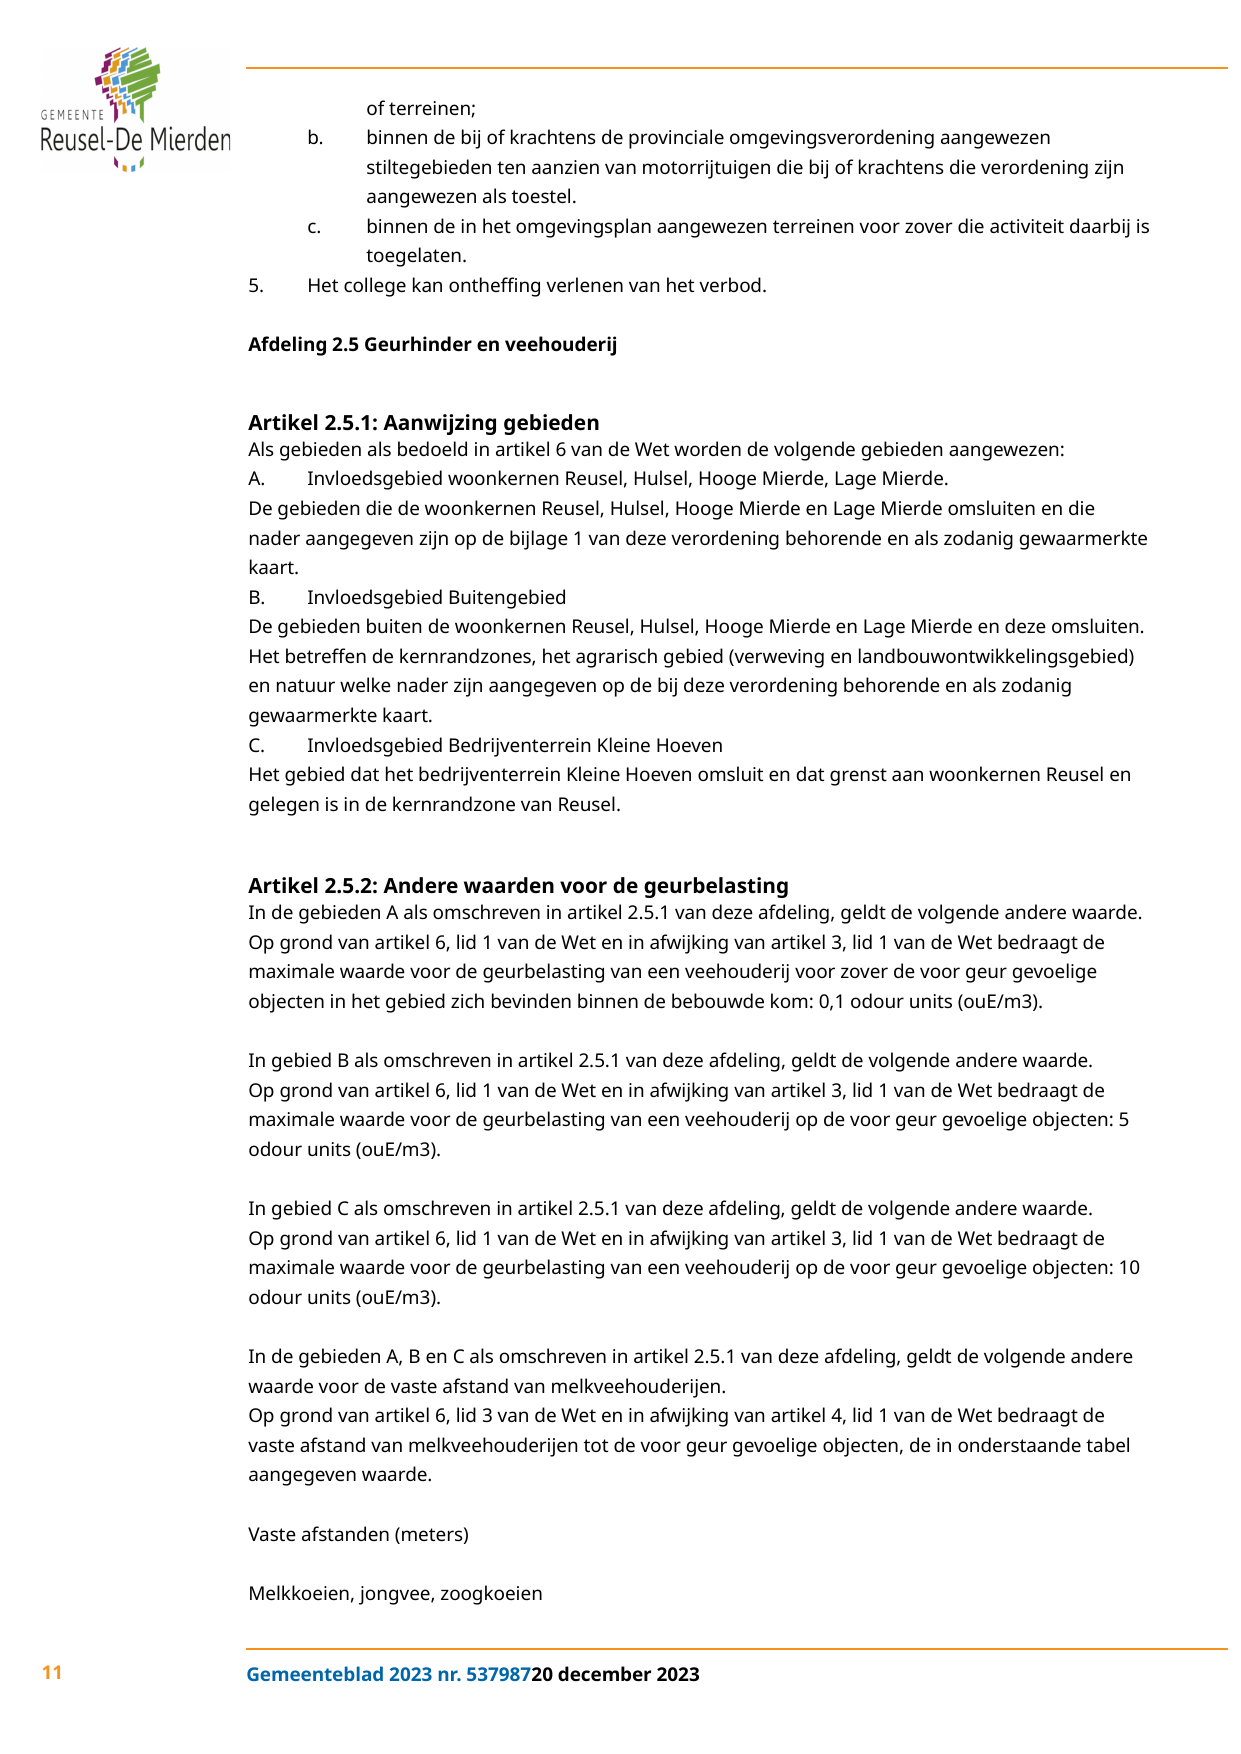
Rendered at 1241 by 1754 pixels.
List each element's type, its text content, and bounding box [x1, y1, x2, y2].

list binnen de in het omgevingsplan aangewezen terreinen voor zover die activiteit daarbij is toegelaten. [307, 213, 1152, 268]
text In gebied C als omschreven in artikel 2.5.1 van deze afdeling, geldt de volgende andere waarde. [248, 1195, 1152, 1221]
list binnen de bij of krachtens de provinciale omgevingsverordening aangewezen stiltegebieden ten aanzien van motorrijtuigen die bij of krachtens die verordening zijn aangewezen als toestel. [307, 124, 1152, 209]
text Afdeling 2.5 Geurhinder en veehouderij [248, 331, 1152, 357]
text Artikel 2.5.1: Aanwijzing gebieden [248, 408, 1152, 436]
text Artikel 2.5.2: Andere waarden voor de geurbelasting [248, 871, 1152, 899]
list Het college kan ontheffing verlenen van het verbod. [248, 272, 1152, 298]
text Op grond van artikel 6, lid 3 van de Wet en in afwijking van artikel 4, lid 1 van de Wet bedraagt de vaste afstand van melkveehouderijen tot de voor geur gevoelige objecten, de in onderstaande tabel aangegeven waarde. [248, 1402, 1152, 1487]
text Op grond van artikel 6, lid 1 van de Wet en in afwijking van artikel 3, lid 1 van de Wet bedraagt de maximale waarde voor de geurbelasting van een veehouderij op de voor geur gevoelige objecten: 5 odour units (ouE/m3). [248, 1077, 1152, 1162]
table_header Melkkoeien, jongvee, zoogkoeien [248, 1580, 1152, 1606]
text De gebieden die de woonkernen Reusel, Hulsel, Hooge Mierde en Lage Mierde omsluiten en die nader aangegeven zijn op de bijlage 1 van deze verordening behorende en als zodanig gewaarmerkte kaart. [248, 495, 1152, 580]
text Als gebieden als bedoeld in artikel 6 van de Wet worden de volgende gebieden aangewezen: [248, 436, 1152, 462]
picture [41, 47, 231, 172]
list Invloedsgebied woonkernen Reusel, Hulsel, Hooge Mierde, Lage Mierde. [248, 466, 1152, 491]
text Op grond van artikel 6, lid 1 van de Wet en in afwijking van artikel 3, lid 1 van de Wet bedraagt de maximale waarde voor de geurbelasting van een veehouderij op de voor geur gevoelige objecten: 10 odour units (ouE/m3). [248, 1225, 1152, 1310]
list Invloedsgebied Buitengebied [248, 584, 1152, 610]
text In de gebieden A, B en C als omschreven in artikel 2.5.1 van deze afdeling, geldt de volgende andere waarde voor de vaste afstand van melkveehouderijen. [248, 1343, 1152, 1398]
text De gebieden buiten de woonkernen Reusel, Hulsel, Hooge Mierde en Lage Mierde en deze omsluiten. Het betreffen de kernrandzones, het agrarisch gebied (verweving en landbouwontwikkelingsgebied) en natuur welke nader zijn aangegeven op de bij deze verordening behorende en als zodanig gewaarmerkte kaart. [248, 613, 1152, 728]
text In de gebieden A als omschreven in artikel 2.5.1 van deze afdeling, geldt de volgende andere waarde. [248, 899, 1152, 925]
list Invloedsgebied Bedrijventerrein Kleine Hoeven [248, 732, 1152, 758]
text Het gebied dat het bedrijventerrein Kleine Hoeven omsluit en dat grenst aan woonkernen Reusel en gelegen is in de kernrandzone van Reusel. [248, 761, 1152, 817]
text Op grond van artikel 6, lid 1 van de Wet en in afwijking van artikel 3, lid 1 van de Wet bedraagt de maximale waarde voor de geurbelasting van een veehouderij voor zover de voor geur gevoelige objecten in het gebied zich bevinden binnen de bebouwde kom: 0,1 odour units (ouE/m3). [248, 929, 1152, 1014]
text In gebied B als omschreven in artikel 2.5.1 van deze afdeling, geldt de volgende andere waarde. [248, 1047, 1152, 1073]
text Vaste afstanden (meters) [248, 1521, 1152, 1546]
list of terreinen; [307, 95, 1152, 121]
